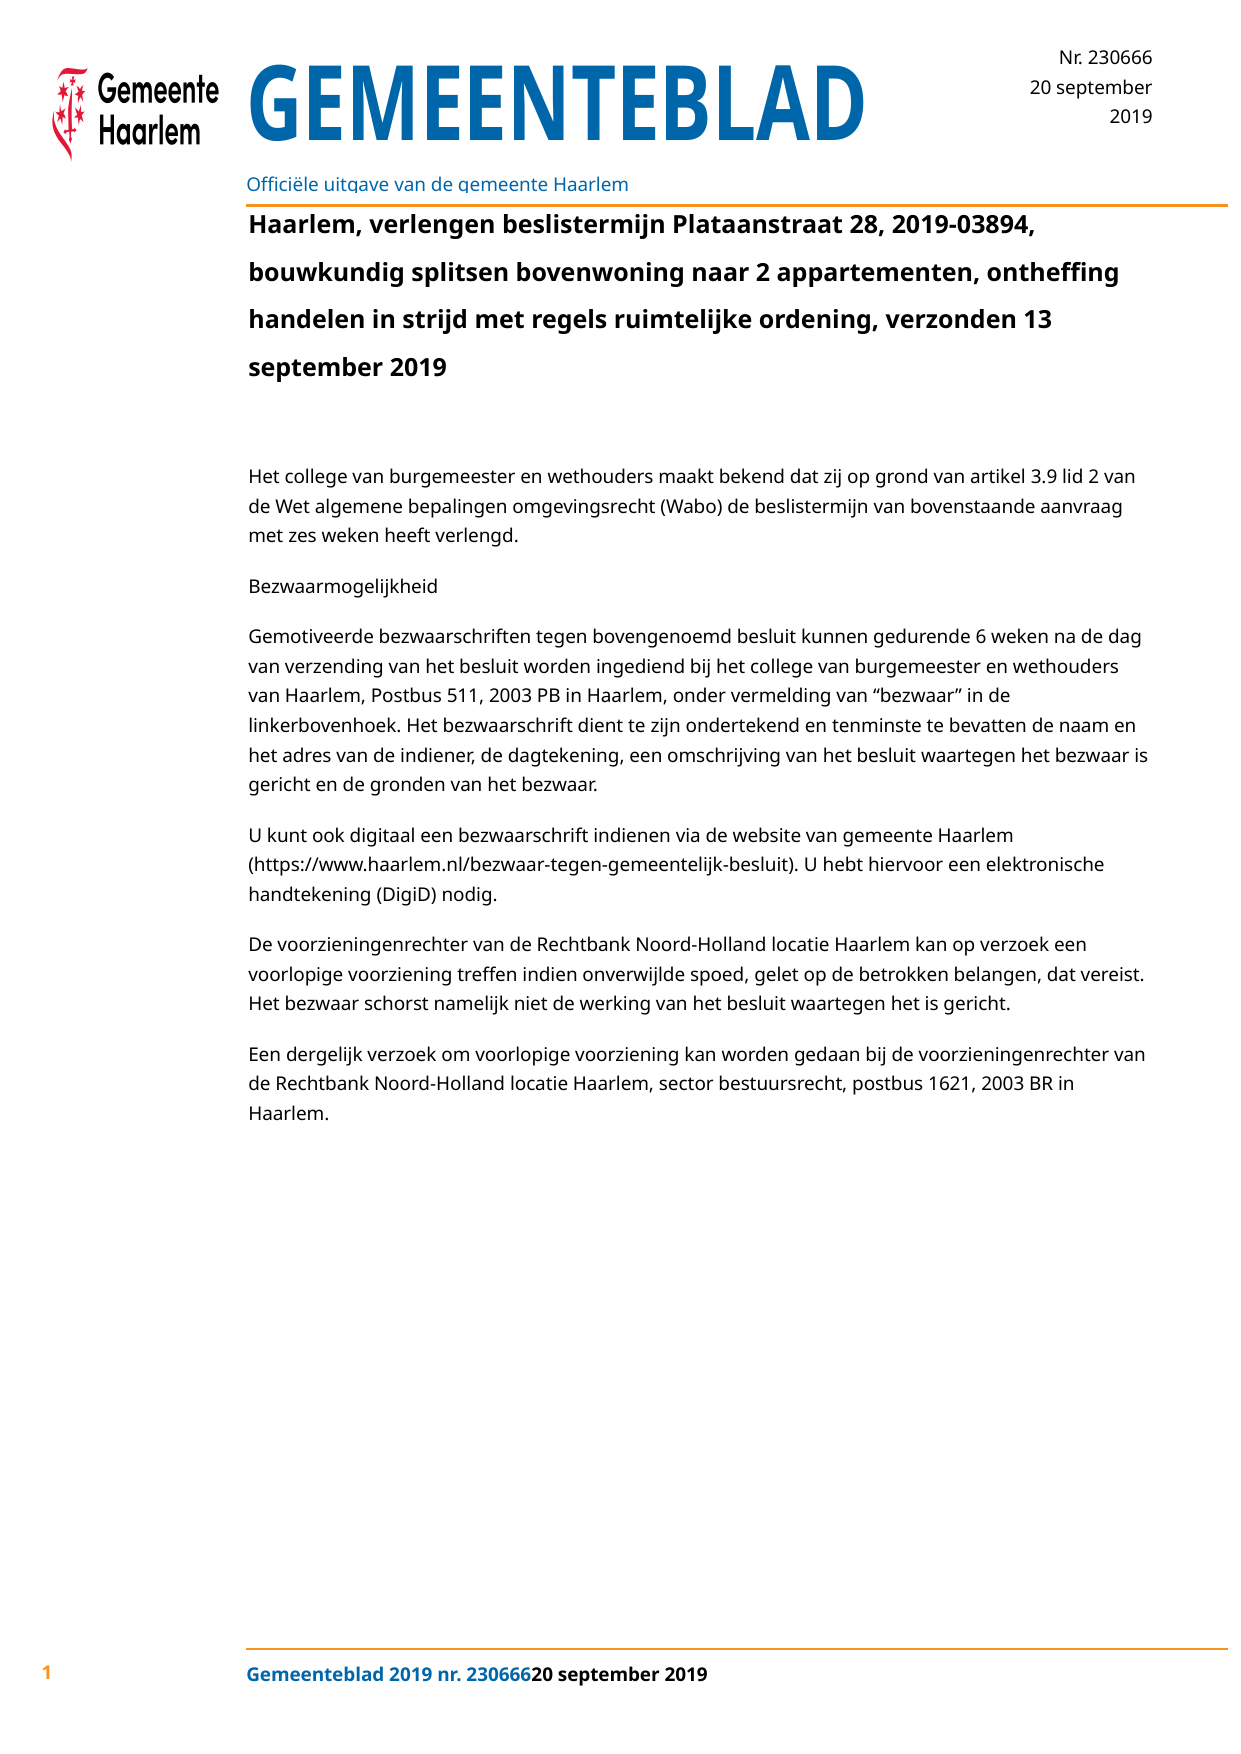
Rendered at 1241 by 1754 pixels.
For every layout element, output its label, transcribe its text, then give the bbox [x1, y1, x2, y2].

text De voorzieningenrechter van de Rechtbank Noord-Holland locatie Haarlem kan op verzoek een voorlopige voorziening treffen indien onverwijlde spoed, gelet op de betrokken belangen, dat vereist. Het bezwaar schorst namelijk niet de werking van het besluit waartegen het is gericht. [248, 931, 1152, 1016]
text Gemotiveerde bezwaarschriften tegen bovengenoemd besluit kunnen gedurende 6 weken na de dag van verzending van het besluit worden ingediend bij het college van burgemeester en wethouders van Haarlem, Postbus 511, 2003 PB in Haarlem, onder vermelding van “bezwaar” in de linkerbovenhoek. Het bezwaarschrift dient te zijn ondertekend en tenminste te bevatten de naam en het adres van de indiener, de dagtekening, een omschrijving van het besluit waartegen het bezwaar is gericht en de gronden van het bezwaar. [248, 623, 1152, 797]
text U kunt ook digitaal een bezwaarschrift indienen via de website van gemeente Haarlem (https://www.haarlem.nl/bezwaar-tegen-gemeentelijk-besluit). U hebt hiervoor een elektronische handtekening (DigiD) nodig. [248, 822, 1152, 907]
text Een dergelijk verzoek om voorlopige voorziening kan worden gedaan bij de voorzieningenrechter van de Rechtbank Noord-Holland locatie Haarlem, sector bestuursrecht, postbus 1621, 2003 BR in Haarlem. [248, 1041, 1152, 1126]
text Haarlem, verlengen beslistermijn Plataanstraat 28, 2019-03894, bouwkundig splitsen bovenwoning naar 2 appartementen, ontheffing handelen in strijd met regels ruimtelijke ordening, verzonden 13 september 2019 [248, 207, 1152, 384]
text Bezwaarmogelijkheid [248, 573, 1152, 599]
text Het college van burgemeester en wethouders maakt bekend dat zij op grond van artikel 3.9 lid 2 van de Wet algemene bepalingen omgevingsrecht (Wabo) de beslistermijn van bovenstaande aanvraag met zes weken heeft verlengd. [248, 463, 1152, 548]
picture [41, 47, 231, 172]
